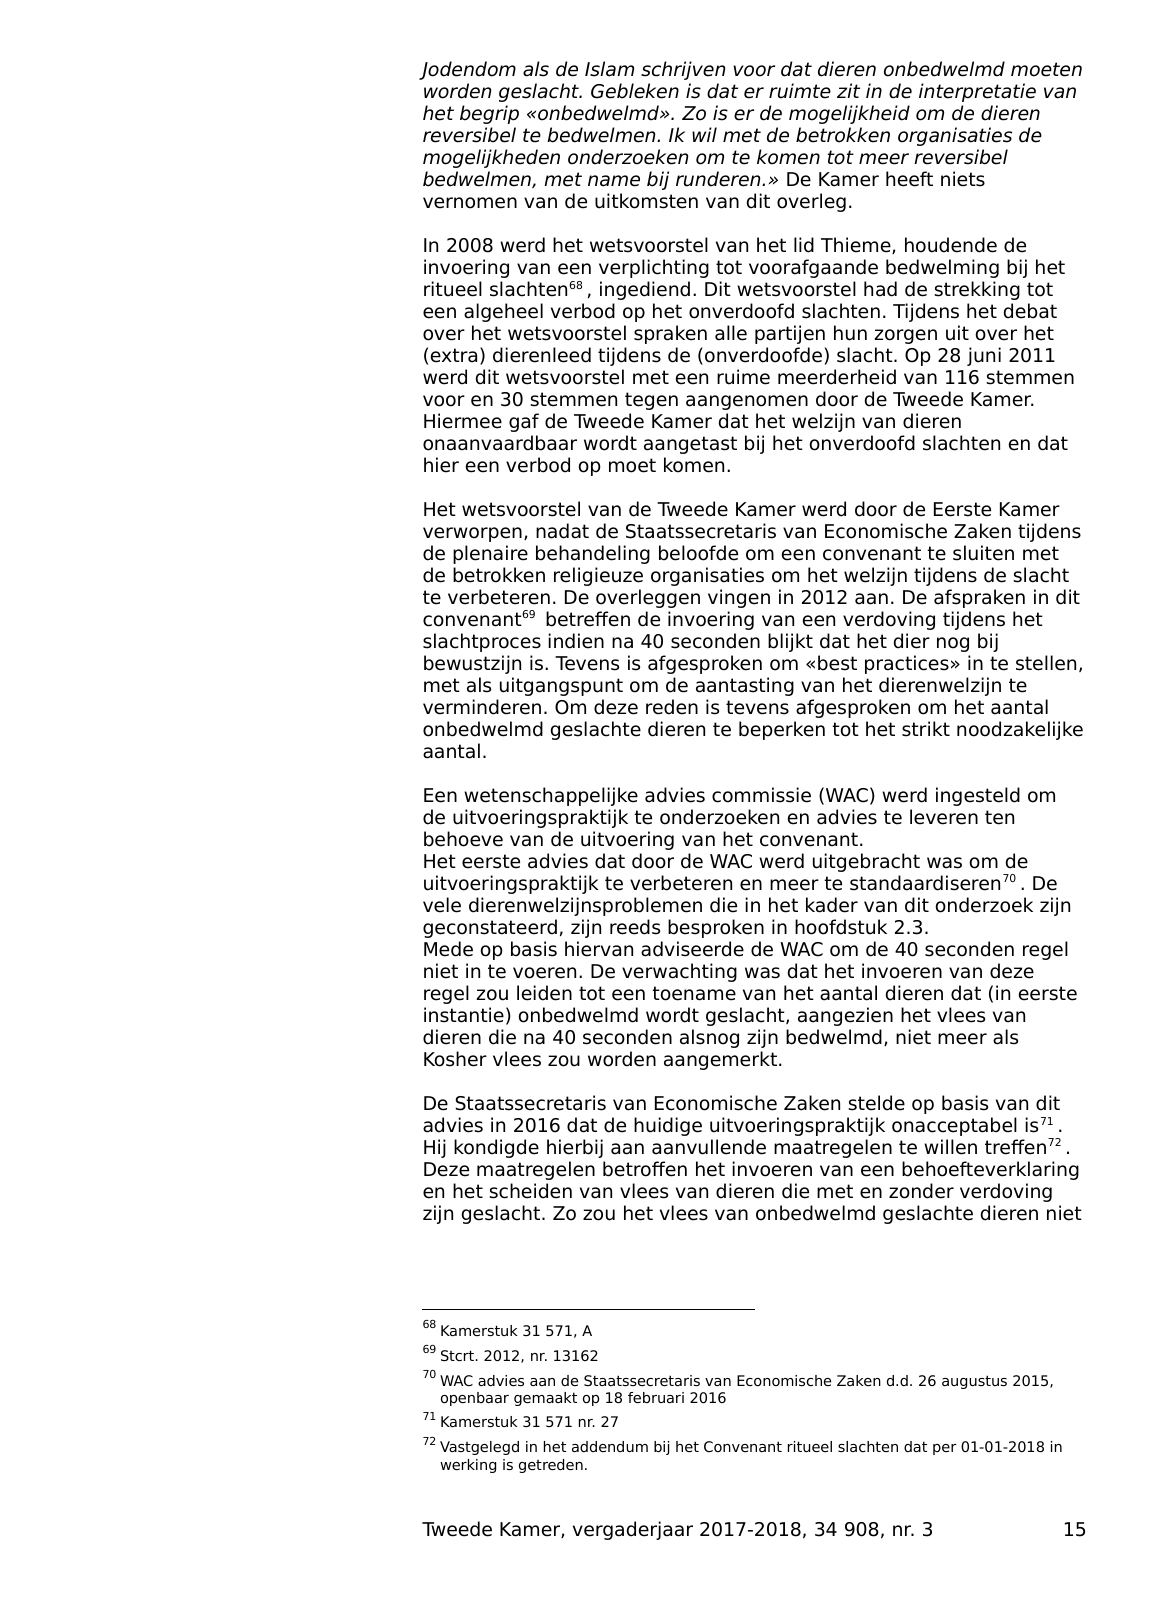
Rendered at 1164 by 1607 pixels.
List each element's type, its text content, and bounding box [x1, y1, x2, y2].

text Jodendom als de Islam schrijven voor dat dieren onbedwelmd moeten worden geslacht. Gebleken is dat er ruimte zit in de interpretatie van het begrip «onbedwelmd». Zo is er de mogelijkheid om de dieren reversibel te bedwelmen. Ik wil met de betrokken organisaties de mogelijkheden onderzoeken om te komen tot meer reversibel bedwelmen, met name bij runderen.» De Kamer heeft niets vernomen van de uitkomsten van dit overleg. [422, 59, 1087, 213]
text Kamerstuk 31 571 nr. 27 [422, 1410, 1087, 1432]
text In 2008 werd het wetsvoorstel van het lid Thieme, houdende de invoering van een verplichting tot voorafgaande bedwelming bij het ritueel slachten, ingediend. Dit wetsvoorstel had de strekking tot een algeheel verbod op het onverdoofd slachten. Tijdens het debat over het wetsvoorstel spraken alle partijen hun zorgen uit over het (extra) dierenleed tijdens de (onverdoofde) slacht. Op 28 juni 2011 werd dit wetsvoorstel met een ruime meerderheid van 116 stemmen voor en 30 stemmen tegen aangenomen door de Tweede Kamer. Hiermee gaf de Tweede Kamer dat het welzijn van dieren onaanvaardbaar wordt aangetast bij het onverdoofd slachten en dat hier een verbod op moet komen. [422, 235, 1087, 477]
text Stcrt. 2012, nr. 13162 [422, 1343, 1087, 1366]
text Mede op basis hiervan adviseerde de WAC om de 40 seconden regel niet in te voeren. De verwachting was dat het invoeren van deze regel zou leiden tot een toename van het aantal dieren dat (in eerste instantie) onbedwelmd wordt geslacht, aangezien het vlees van dieren die na 40 seconden alsnog zijn bedwelmd, niet meer als Kosher vlees zou worden aangemerkt. [422, 939, 1087, 1071]
text Een wetenschappelijke advies commissie (WAC) werd ingesteld om de uitvoeringspraktijk te onderzoeken en advies te leveren ten behoeve van de uitvoering van het convenant. [422, 785, 1087, 851]
text Vastgelegd in het addendum bij het Convenant ritueel slachten dat per 01-01-2018 in werking is getreden. [422, 1435, 1087, 1474]
text Kamerstuk 31 571, A [422, 1318, 1087, 1341]
text WAC advies aan de Staatssecretaris van Economische Zaken d.d. 26 augustus 2015, openbaar gemaakt op 18 februari 2016 [422, 1368, 1087, 1407]
text Het eerste advies dat door de WAC werd uitgebracht was om de uitvoeringspraktijk te verbeteren en meer te standaardiseren. De vele dierenwelzijnsproblemen die in het kader van dit onderzoek zijn geconstateerd, zijn reeds besproken in hoofdstuk 2.3. [422, 851, 1087, 939]
text Het wetsvoorstel van de Tweede Kamer werd door de Eerste Kamer verworpen, nadat de Staatssecretaris van Economische Zaken tijdens de plenaire behandeling beloofde om een convenant te sluiten met de betrokken religieuze organisaties om het welzijn tijdens de slacht te verbeteren. De overleggen vingen in 2012 aan. De afspraken in dit convenant betreffen de invoering van een verdoving tijdens het slachtproces indien na 40 seconden blijkt dat het dier nog bij bewustzijn is. Tevens is afgesproken om «best practices» in te stellen, met als uitgangspunt om de aantasting van het dierenwelzijn te verminderen. Om deze reden is tevens afgesproken om het aantal onbedwelmd geslachte dieren te beperken tot het strikt noodzakelijke aantal. [422, 499, 1087, 763]
text De Staatssecretaris van Economische Zaken stelde op basis van dit advies in 2016 dat de huidige uitvoeringspraktijk onacceptabel is. Hij kondigde hierbij aan aanvullende maatregelen te willen treffen. Deze maatregelen betroffen het invoeren van een behoefteverklaring en het scheiden van vlees van dieren die met en zonder verdoving zijn geslacht. Zo zou het vlees van onbedwelmd geslachte dieren niet [422, 1093, 1087, 1225]
